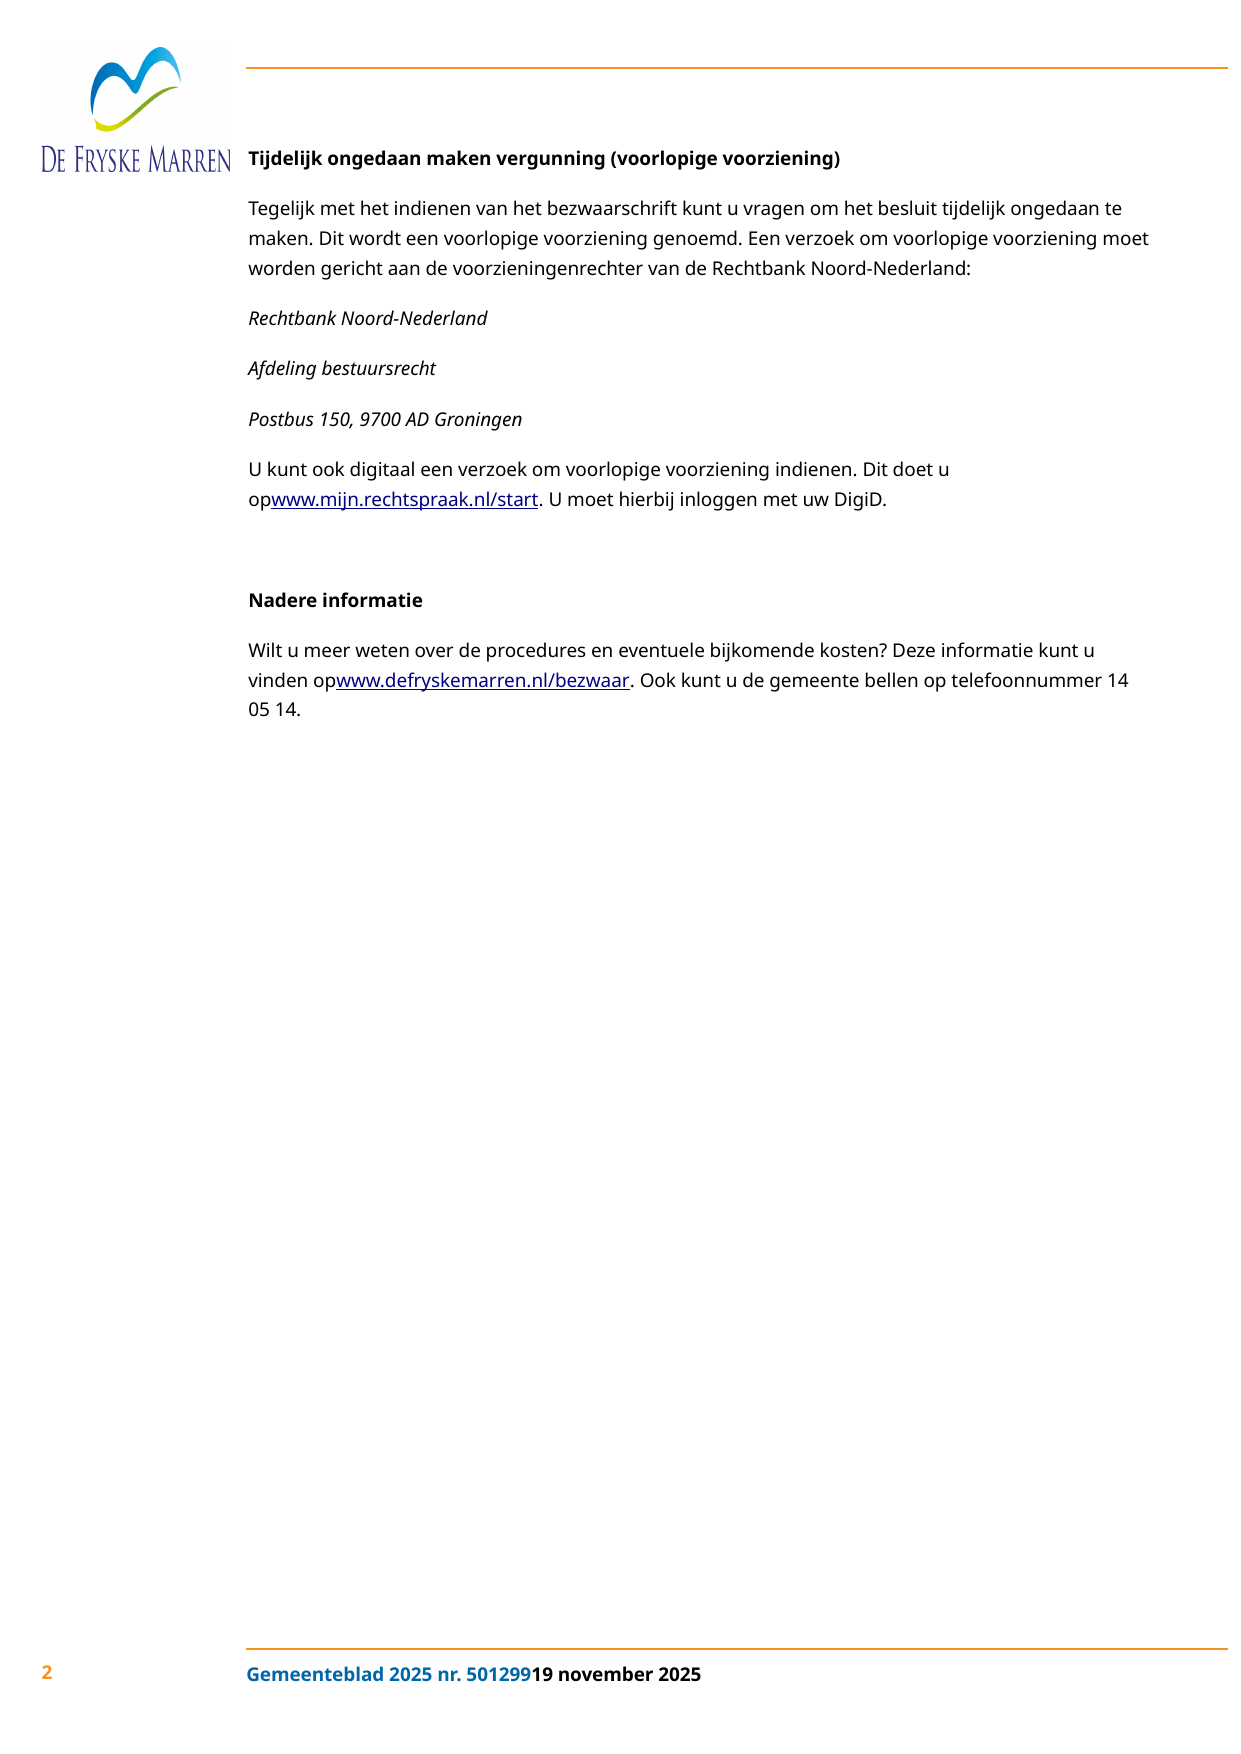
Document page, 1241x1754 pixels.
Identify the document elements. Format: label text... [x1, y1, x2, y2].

text Postbus 150, 9700 AD Groningen [248, 406, 1152, 432]
picture [41, 47, 231, 172]
text Afdeling bestuursrecht [248, 356, 1152, 381]
text U kunt ook digitaal een verzoek om voorlopige voorziening indienen. Dit doet u opwww.mijn.rechtspraak.nl/start. U moet hierbij inloggen met uw DigiD. [248, 456, 1152, 512]
text Wilt u meer weten over de procedures en eventuele bijkomende kosten? Deze informatie kunt u vinden opwww.defryskemarren.nl/bezwaar. Ook kunt u de gemeente bellen op telefoonnummer 14 05 14. [248, 637, 1152, 722]
text Nadere informatie [248, 587, 1152, 613]
text Tegelijk met het indienen van het bezwaarschrift kunt u vragen om het besluit tijdelijk ongedaan te maken. Dit wordt een voorlopige voorziening genoemd. Een verzoek om voorlopige voorziening moet worden gericht aan de voorzieningenrechter van de Rechtbank Noord-Nederland: [248, 196, 1152, 281]
text Tijdelijk ongedaan maken vergunning (voorlopige voorziening) [248, 145, 1152, 171]
text Rechtbank Noord-Nederland [248, 305, 1152, 331]
